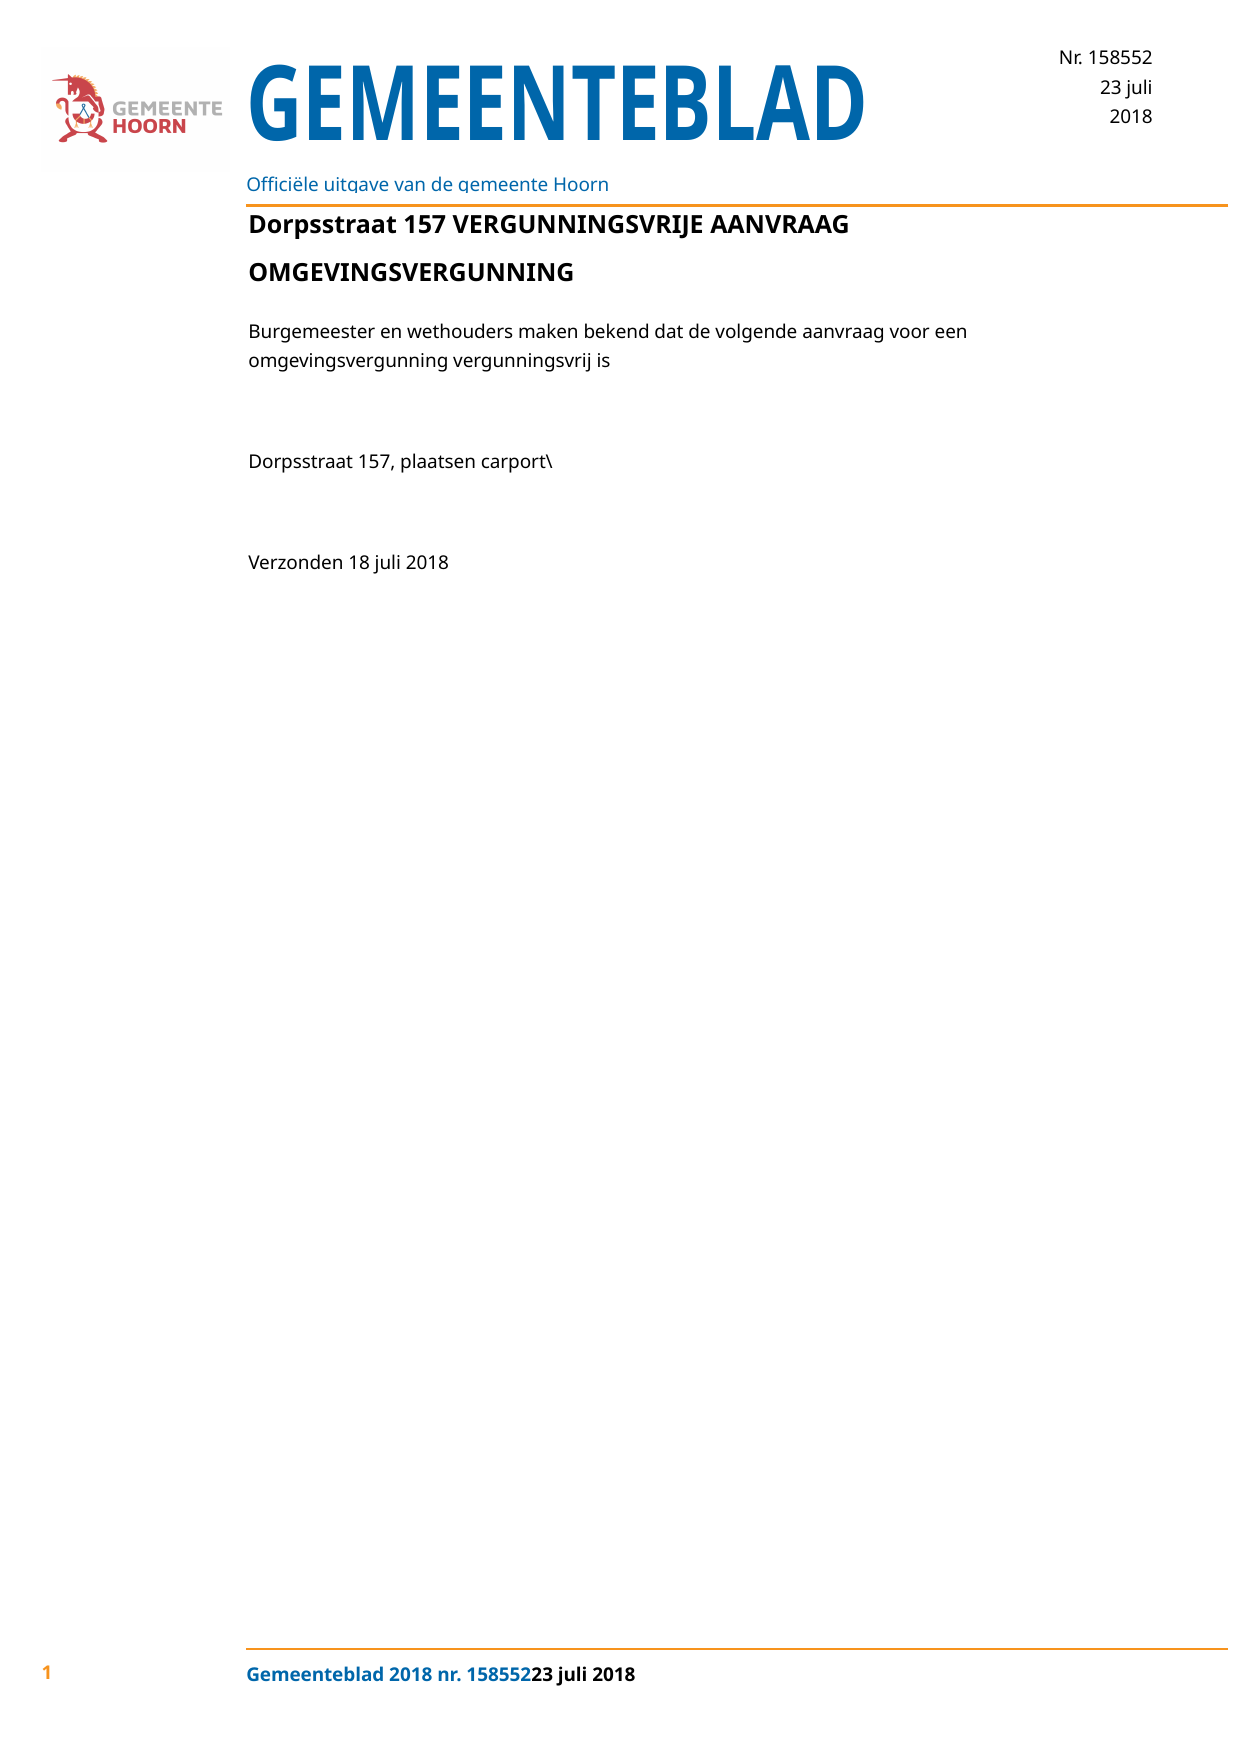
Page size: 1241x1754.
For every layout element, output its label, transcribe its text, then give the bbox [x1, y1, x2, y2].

text Burgemeester en wethouders maken bekend dat de volgende aanvraag voor een omgevingsvergunning vergunningsvrij is [248, 318, 1152, 373]
text Dorpsstraat 157, plaatsen carport\ [248, 448, 1152, 474]
text Verzonden 18 juli 2018 [248, 549, 1152, 575]
text Dorpsstraat 157 VERGUNNINGSVRIJE AANVRAAG OMGEVINGSVERGUNNING [248, 207, 1152, 288]
picture [41, 47, 231, 172]
